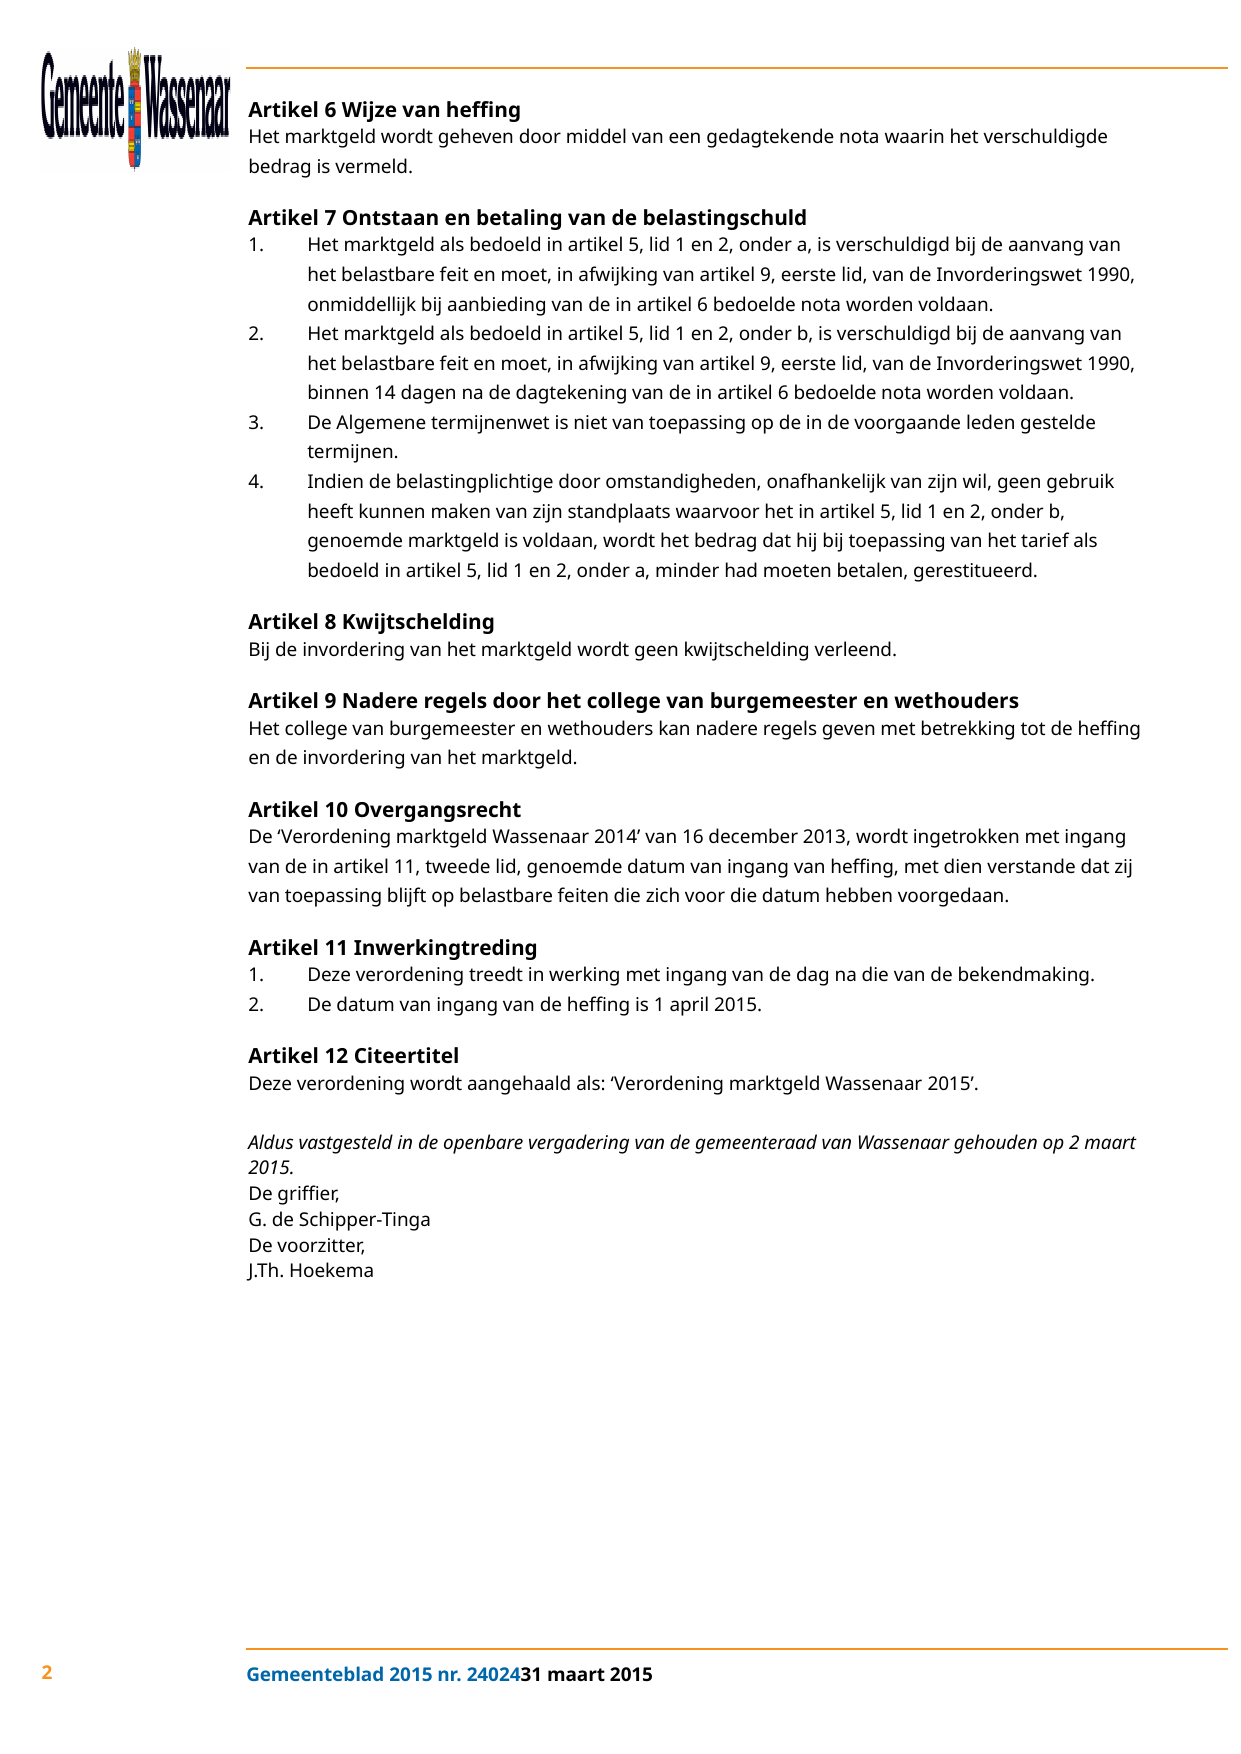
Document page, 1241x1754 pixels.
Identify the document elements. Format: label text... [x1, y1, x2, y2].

text Het marktgeld wordt geheven door middel van een gedagtekende nota waarin het verschuldigde bedrag is vermeld. [248, 123, 1152, 178]
text Artikel 6 Wijze van heffing [248, 95, 1152, 123]
list Indien de belastingplichtige door omstandigheden, onafhankelijk van zijn wil, geen gebruik heeft kunnen maken van zijn standplaats waarvoor het in artikel 5, lid 1 en 2, onder b, genoemde marktgeld is voldaan, wordt het bedrag dat hij bij toepassing van het tarief als bedoeld in artikel 5, lid 1 en 2, onder a, minder had moeten betalen, gerestitueerd. [248, 468, 1152, 583]
text Aldus vastgesteld in de openbare vergadering van de gemeenteraad van Wassenaar gehouden op 2 maart 2015. [248, 1129, 1152, 1180]
text Het college van burgemeester en wethouders kan nadere regels geven met betrekking tot de heffing en de invordering van het marktgeld. [248, 715, 1152, 770]
text G. de Schipper-Tinga [248, 1206, 1152, 1232]
text Artikel 12 Citeertitel [248, 1041, 1152, 1070]
list Het marktgeld als bedoeld in artikel 5, lid 1 en 2, onder b, is verschuldigd bij de aanvang van het belastbare feit en moet, in afwijking van artikel 9, eerste lid, van de Invorderingswet 1990, binnen 14 dagen na de dagtekening van de in artikel 6 bedoelde nota worden voldaan. [248, 320, 1152, 405]
text Artikel 11 Inwerkingtreding [248, 933, 1152, 961]
text Artikel 8 Kwijtschelding [248, 607, 1152, 636]
text De griffier, [248, 1180, 1152, 1206]
text Artikel 9 Nadere regels door het college van burgemeester en wethouders [248, 686, 1152, 715]
text Deze verordening wordt aangehaald als: ‘Verordening marktgeld Wassenaar 2015’. [248, 1070, 1152, 1095]
text Artikel 7 Ontstaan en betaling van de belastingschuld [248, 203, 1152, 232]
list Het marktgeld als bedoeld in artikel 5, lid 1 en 2, onder a, is verschuldigd bij de aanvang van het belastbare feit en moet, in afwijking van artikel 9, eerste lid, van de Invorderingswet 1990, onmiddellijk bij aanbieding van de in artikel 6 bedoelde nota worden voldaan. [248, 232, 1152, 317]
list De Algemene termijnenwet is niet van toepassing op de in de voorgaande leden gestelde termijnen. [248, 409, 1152, 464]
text De ‘Verordening marktgeld Wassenaar 2014’ van 16 december 2013, wordt ingetrokken met ingang van de in artikel 11, tweede lid, genoemde datum van ingang van heffing, met dien verstande dat zij van toepassing blijft op belastbare feiten die zich voor die datum hebben voorgedaan. [248, 823, 1152, 908]
list De datum van ingang van de heffing is 1 april 2015. [248, 991, 1152, 1017]
picture [41, 47, 231, 172]
text J.Th. Hoekema [248, 1257, 1152, 1283]
text Bij de invordering van het marktgeld wordt geen kwijtschelding verleend. [248, 636, 1152, 662]
text De voorzitter, [248, 1232, 1152, 1257]
text Artikel 10 Overgangsrecht [248, 795, 1152, 823]
list Deze verordening treedt in werking met ingang van de dag na die van de bekendmaking. [248, 961, 1152, 987]
